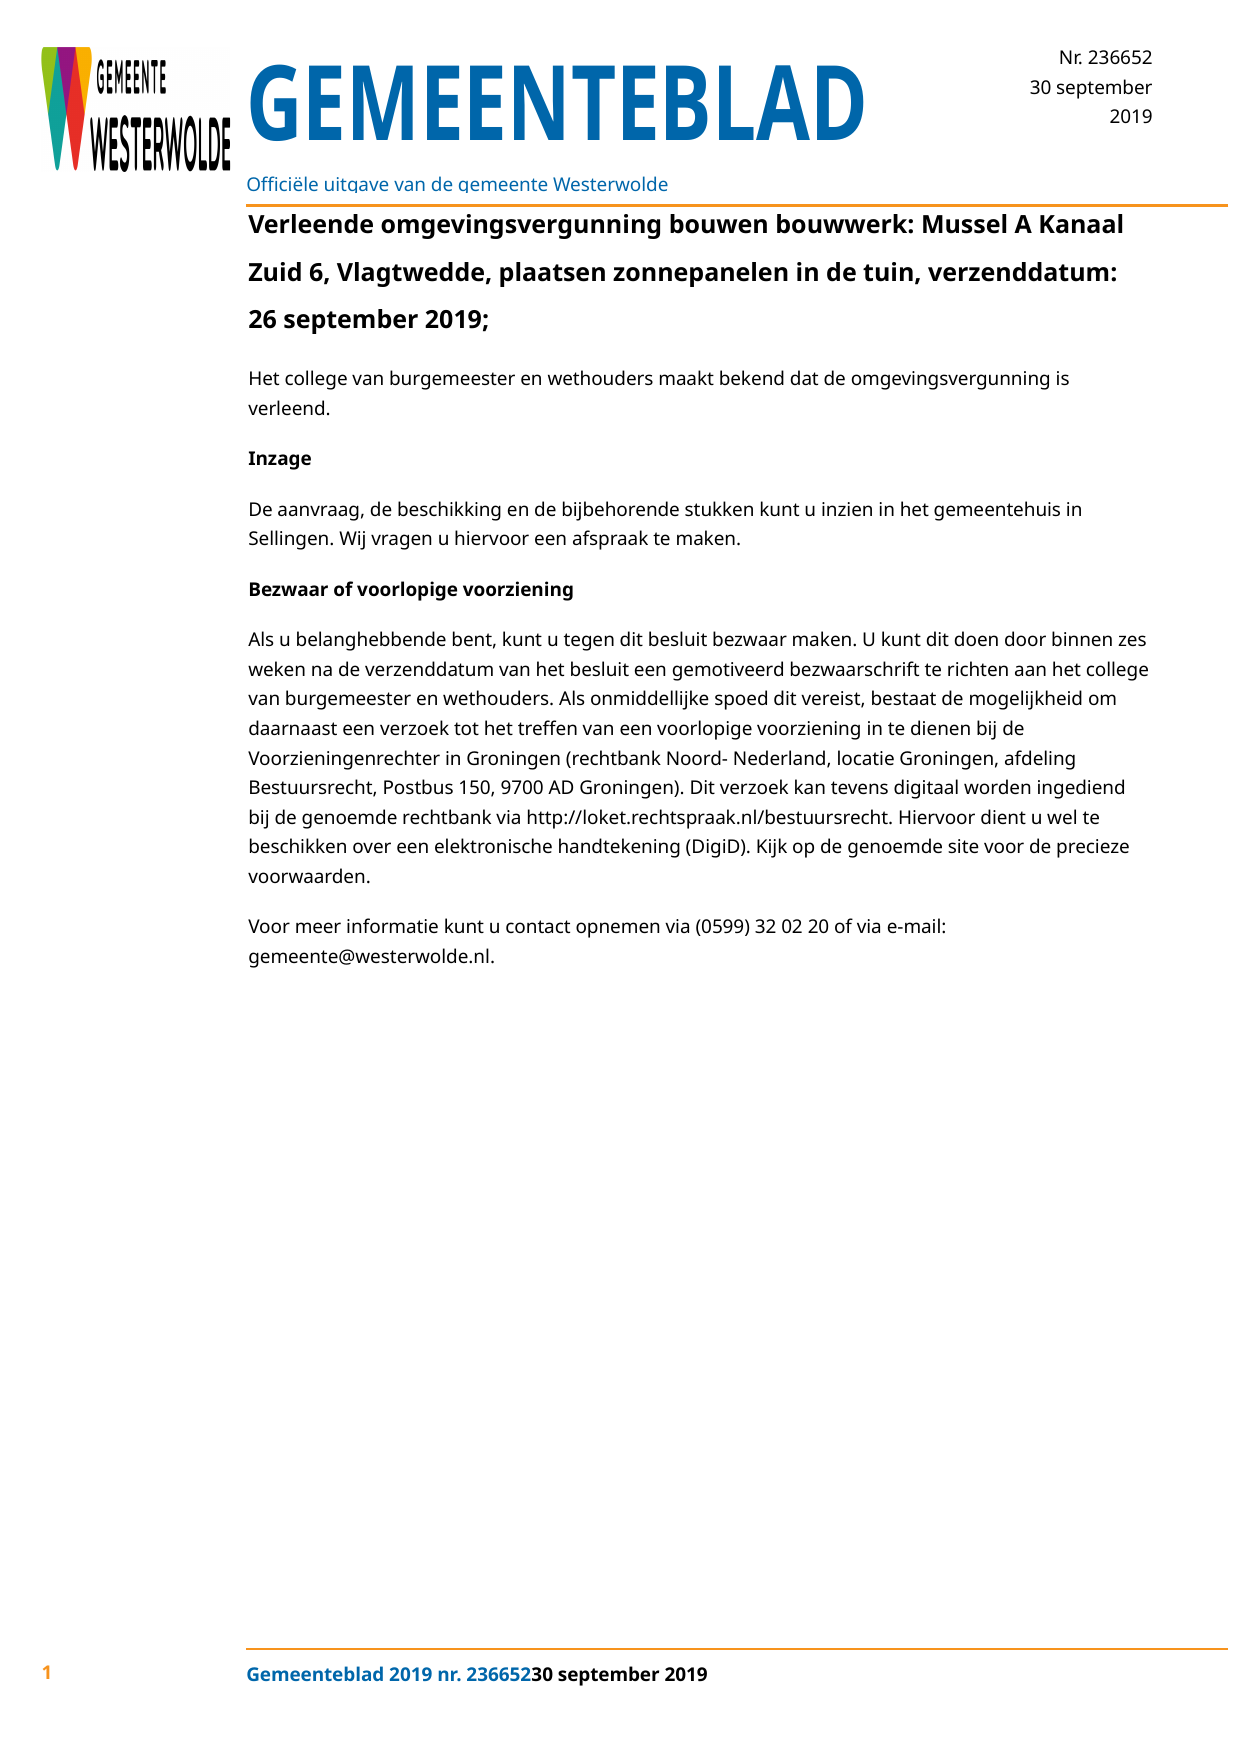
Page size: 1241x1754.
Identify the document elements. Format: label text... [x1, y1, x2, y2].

text Als u belanghebbende bent, kunt u tegen dit besluit bezwaar maken. U kunt dit doen door binnen zes weken na de verzenddatum van het besluit een gemotiveerd bezwaarschrift te richten aan het college van burgemeester en wethouders. Als onmiddellijke spoed dit vereist, bestaat de mogelijkheid om daarnaast een verzoek tot het treffen van een voorlopige voorziening in te dienen bij de Voorzieningenrechter in Groningen (rechtbank Noord- Nederland, locatie Groningen, afdeling Bestuursrecht, Postbus 150, 9700 AD Groningen). Dit verzoek kan tevens digitaal worden ingediend bij de genoemde rechtbank via http://loket.rechtspraak.nl/bestuursrecht. Hiervoor dient u wel te beschikken over een elektronische handtekening (DigiD). Kijk op de genoemde site voor de precieze voorwaarden. [248, 626, 1152, 889]
text Het college van burgemeester en wethouders maakt bekend dat de omgevingsvergunning is verleend. [248, 366, 1152, 421]
text De aanvraag, de beschikking en de bijbehorende stukken kunt u inzien in het gemeentehuis in Sellingen. Wij vragen u hiervoor een afspraak te maken. [248, 496, 1152, 551]
text Voor meer informatie kunt u contact opnemen via (0599) 32 02 20 of via e-mail: gemeente@westerwolde.nl. [248, 913, 1152, 969]
picture [41, 47, 231, 172]
text Verleende omgevingsvergunning bouwen bouwwerk: Mussel A Kanaal Zuid 6, Vlagtwedde, plaatsen zonnepanelen in de tuin, verzenddatum: 26 september 2019; [248, 207, 1152, 336]
text Bezwaar of voorlopige voorziening [248, 576, 1152, 602]
text Inzage [248, 446, 1152, 471]
